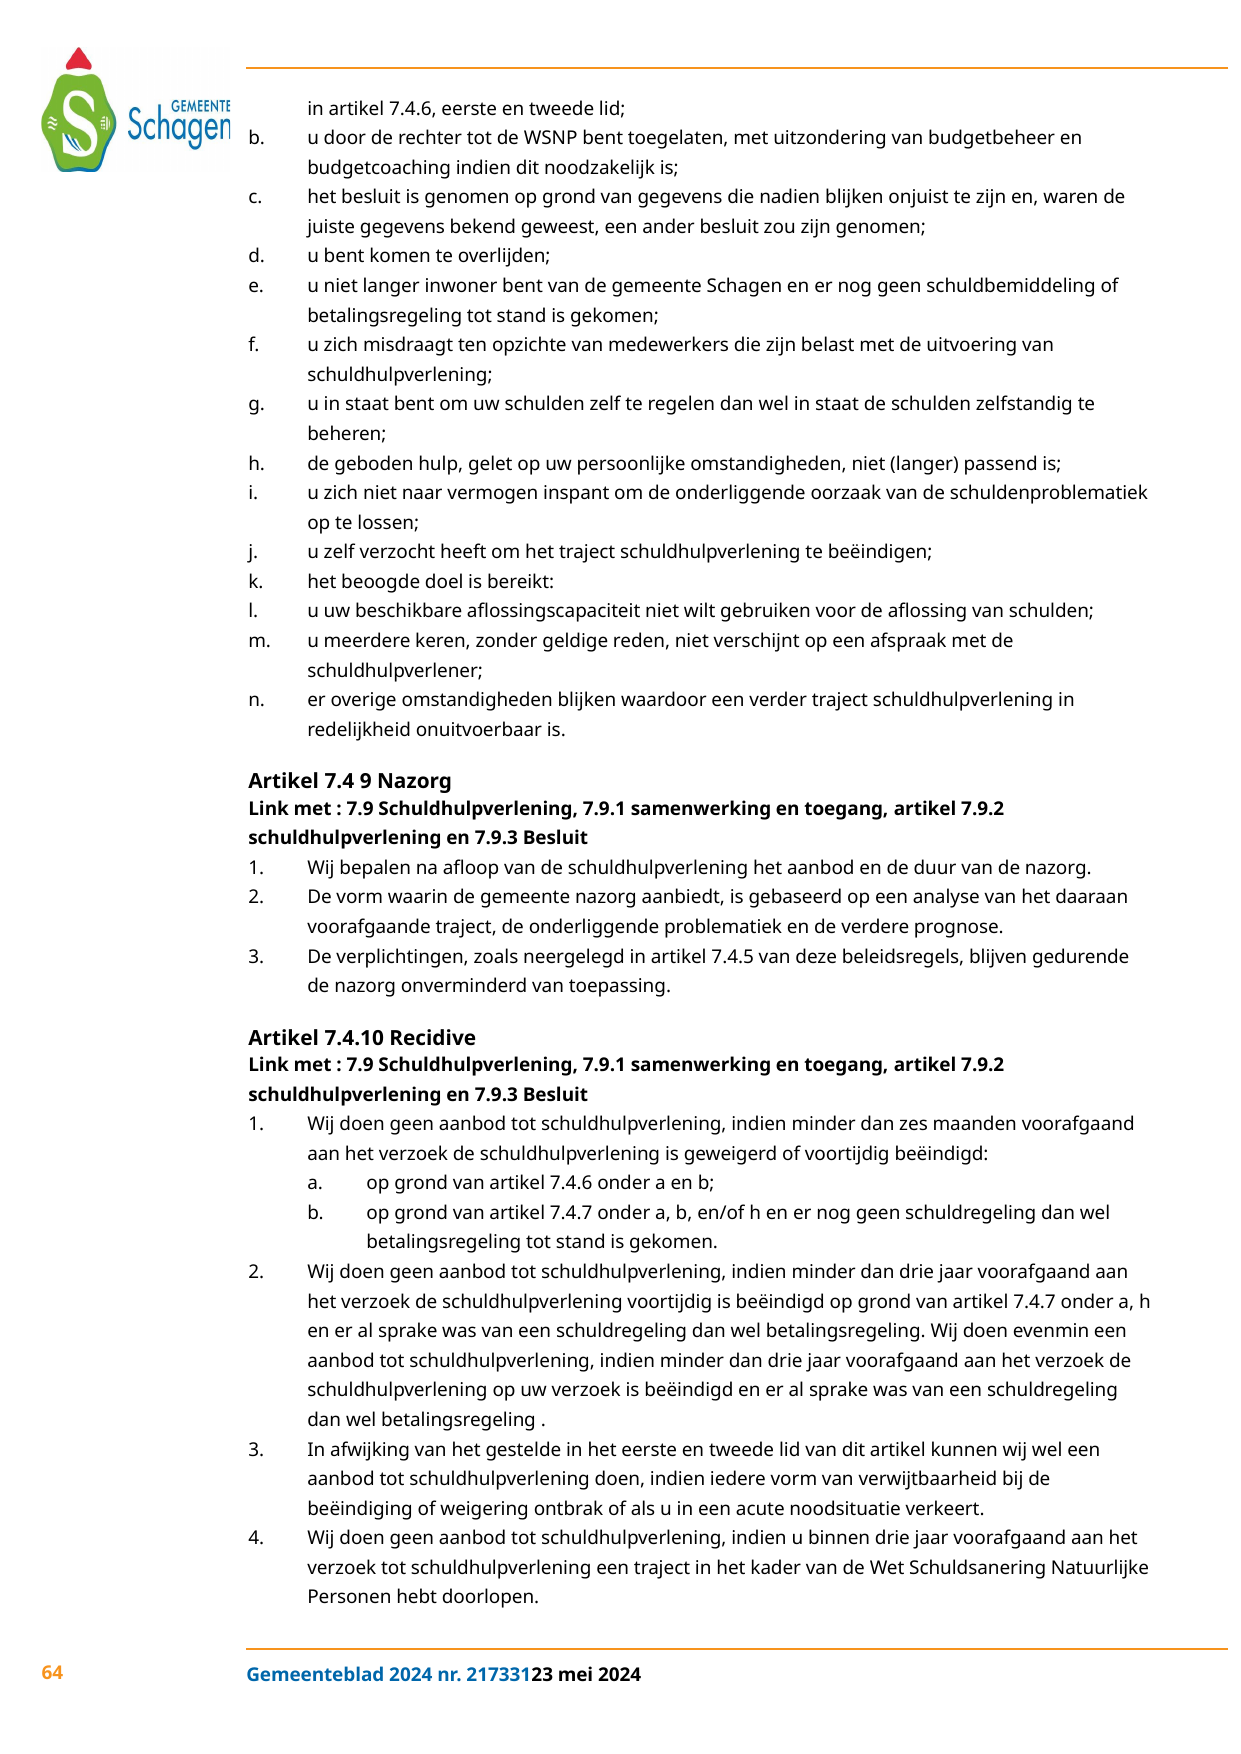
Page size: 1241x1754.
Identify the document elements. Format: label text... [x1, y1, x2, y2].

list u in staat bent om uw schulden zelf te regelen dan wel in staat de schulden zelfstandig te beheren; [248, 391, 1152, 446]
list De verplichtingen, zoals neergelegd in artikel 7.4.5 van deze beleidsregels, blijven gedurende de nazorg onverminderd van toepassing. [248, 943, 1152, 998]
text Link met : 7.9 Schuldhulpverlening, 7.9.1 samenwerking en toegang, artikel 7.9.2 schuldhulpverlening en 7.9.3 Besluit [248, 795, 1152, 850]
text Link met : 7.9 Schuldhulpverlening, 7.9.1 samenwerking en toegang, artikel 7.9.2 schuldhulpverlening en 7.9.3 Besluit [248, 1051, 1152, 1107]
list u niet langer inwoner bent van de gemeente Schagen en er nog geen schuldbemiddeling of betalingsregeling tot stand is gekomen; [248, 272, 1152, 328]
list Wij bepalen na afloop van de schuldhulpverlening het aanbod en de duur van de nazorg. [248, 854, 1152, 880]
list u bent komen te overlijden; [248, 243, 1152, 268]
list het besluit is genomen op grond van gegevens die nadien blijken onjuist te zijn en, waren de juiste gegevens bekend geweest, een ander besluit zou zijn genomen; [248, 183, 1152, 239]
text Artikel 7.4.10 Recidive [248, 1023, 1152, 1051]
list Wij doen geen aanbod tot schuldhulpverlening, indien u binnen drie jaar voorafgaand aan het verzoek tot schuldhulpverlening een traject in het kader van de Wet Schuldsanering Natuurlijke Personen hebt doorlopen. [248, 1524, 1152, 1609]
list u meerdere keren, zonder geldige reden, niet verschijnt op een afspraak met de schuldhulpverlener; [248, 627, 1152, 683]
list u uw beschikbare aflossingscapaciteit niet wilt gebruiken voor de aflossing van schulden; [248, 598, 1152, 623]
list u zich niet naar vermogen inspant om de onderliggende oorzaak van de schuldenproblematiek op te lossen; [248, 479, 1152, 535]
list Wij doen geen aanbod tot schuldhulpverlening, indien minder dan drie jaar voorafgaand aan het verzoek de schuldhulpverlening voortijdig is beëindigd op grond van artikel 7.4.7 onder a, h en er al sprake was van een schuldregeling dan wel betalingsregeling. Wij doen evenmin een aanbod tot schuldhulpverlening, indien minder dan drie jaar voorafgaand aan het verzoek de schuldhulpverlening op uw verzoek is beëindigd en er al sprake was van een schuldregeling dan wel betalingsregeling . [248, 1258, 1152, 1432]
list De vorm waarin de gemeente nazorg aanbiedt, is gebaseerd op een analyse van het daaraan voorafgaande traject, de onderliggende problematiek en de verdere prognose. [248, 884, 1152, 939]
text Artikel 7.4 9 Nazorg [248, 766, 1152, 795]
list op grond van artikel 7.4.7 onder a, b, en/of h en er nog geen schuldregeling dan wel betalingsregeling tot stand is gekomen. [307, 1199, 1152, 1254]
list er overige omstandigheden blijken waardoor een verder traject schuldhulpverlening in redelijkheid onuitvoerbaar is. [248, 686, 1152, 742]
list in artikel 7.4.6, eerste en tweede lid; [248, 95, 1152, 121]
list u zich misdraagt ten opzichte van medewerkers die zijn belast met de uitvoering van schuldhulpverlening; [248, 331, 1152, 387]
list Wij doen geen aanbod tot schuldhulpverlening, indien minder dan zes maanden voorafgaand aan het verzoek de schuldhulpverlening is geweigerd of voortijdig beëindigd: [248, 1110, 1152, 1166]
list op grond van artikel 7.4.6 onder a en b; [307, 1169, 1152, 1195]
list het beoogde doel is bereikt: [248, 568, 1152, 594]
picture [41, 47, 231, 172]
list u door de rechter tot de WSNP bent toegelaten, met uitzondering van budgetbeheer en budgetcoaching indien dit noodzakelijk is; [248, 124, 1152, 180]
list In afwijking van het gestelde in het eerste en tweede lid van dit artikel kunnen wij wel een aanbod tot schuldhulpverlening doen, indien iedere vorm van verwijtbaarheid bij de beëindiging of weigering ontbrak of als u in een acute noodsituatie verkeert. [248, 1436, 1152, 1521]
list u zelf verzocht heeft om het traject schuldhulpverlening te beëindigen; [248, 538, 1152, 564]
list de geboden hulp, gelet op uw persoonlijke omstandigheden, niet (langer) passend is; [248, 450, 1152, 476]
